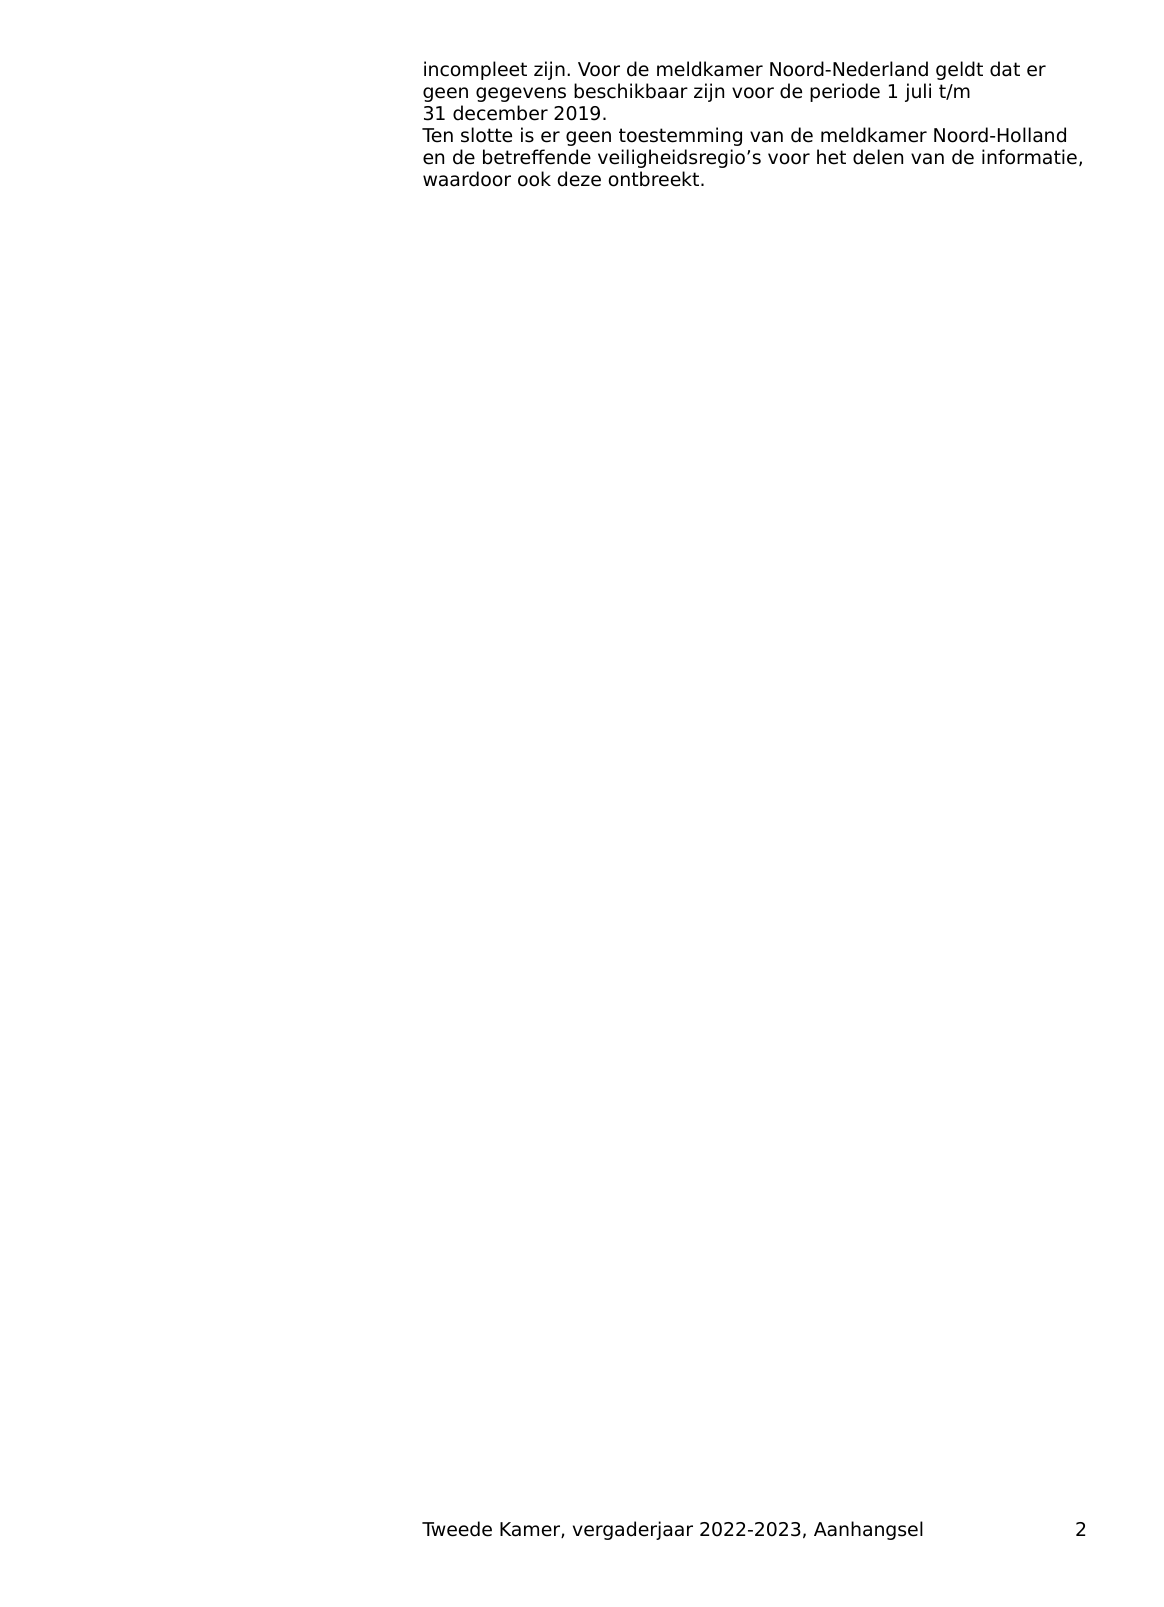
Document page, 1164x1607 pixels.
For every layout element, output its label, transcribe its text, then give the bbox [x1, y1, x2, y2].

text incompleet zijn. Voor de meldkamer Noord-Nederland geldt dat er geen gegevens beschikbaar zijn voor de periode 1 juli t/m 31 december 2019. [422, 59, 1087, 125]
text Ten slotte is er geen toestemming van de meldkamer Noord-Holland en de betreffende veiligheidsregio’s voor het delen van de informatie, waardoor ook deze ontbreekt. [422, 125, 1087, 191]
